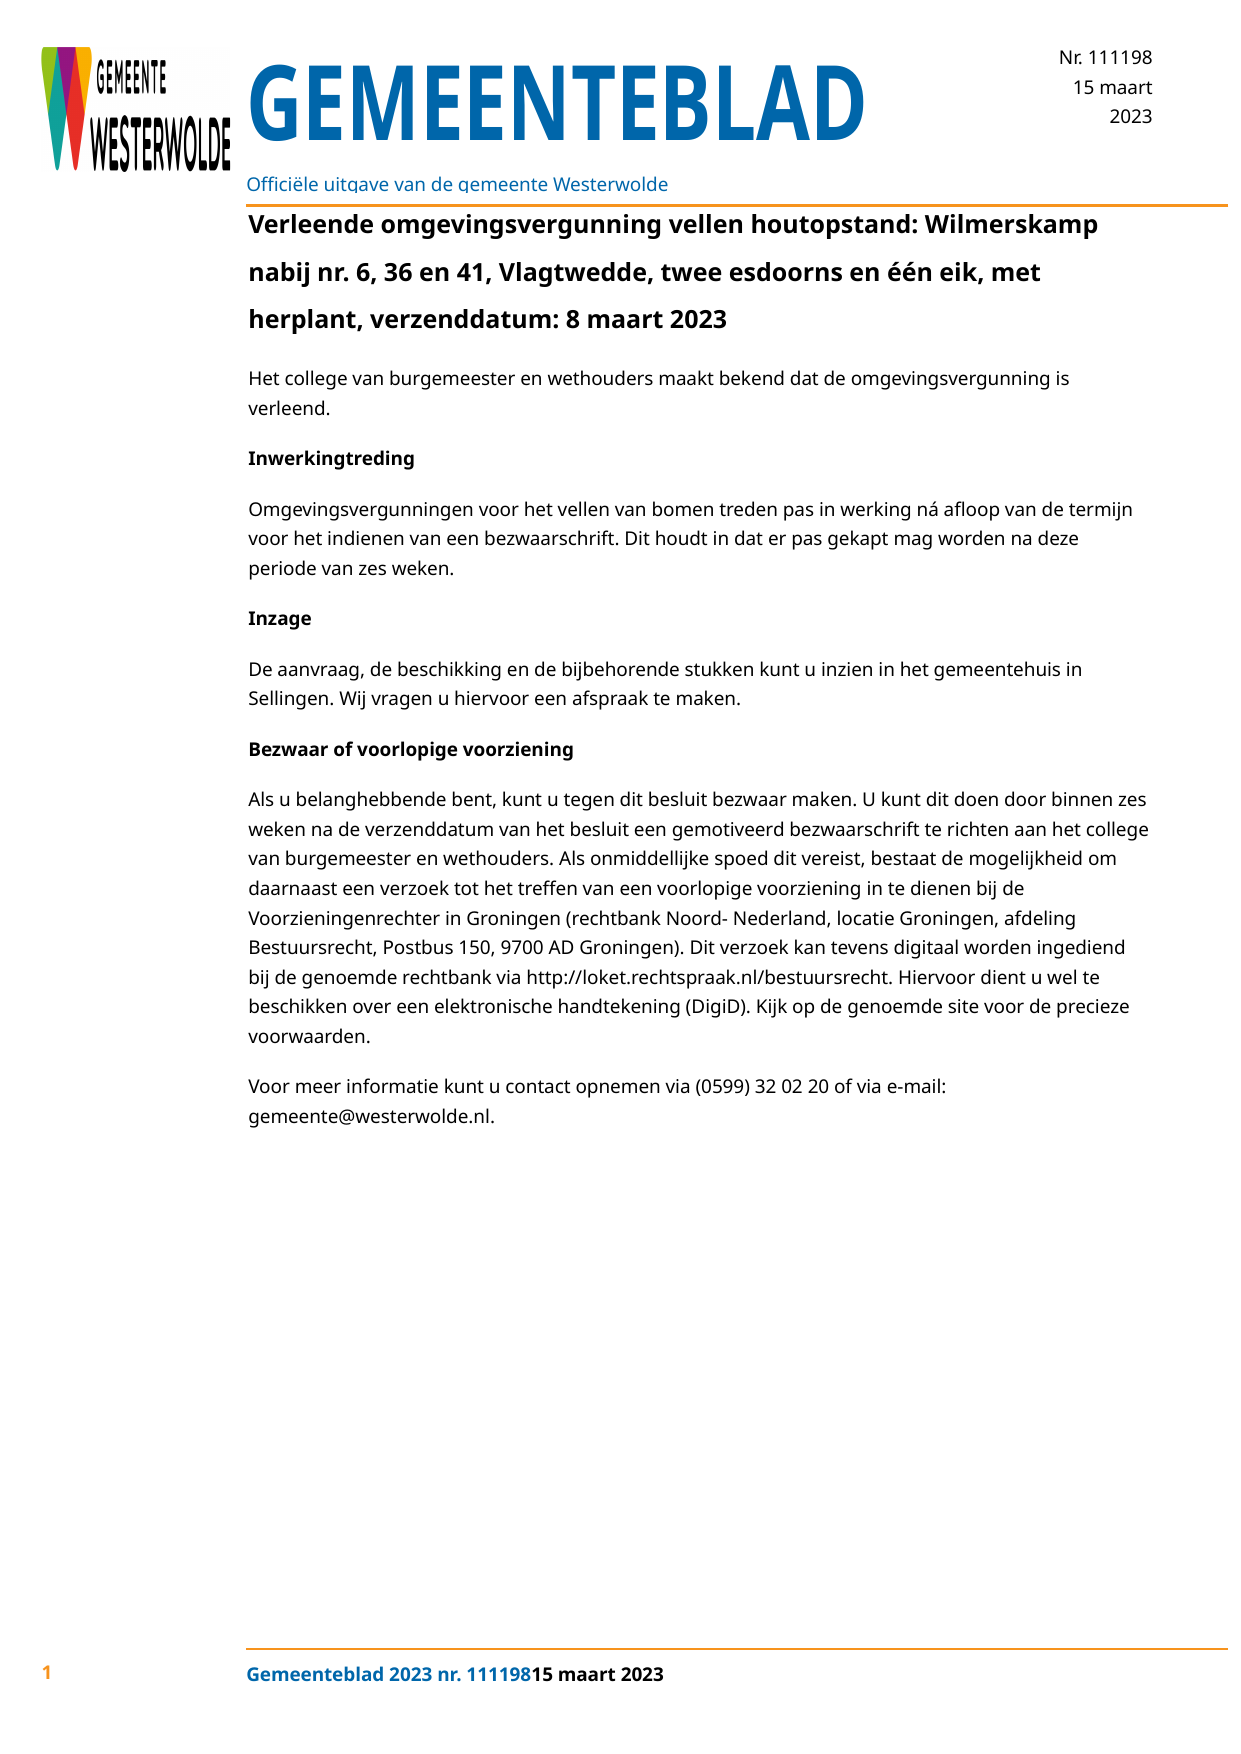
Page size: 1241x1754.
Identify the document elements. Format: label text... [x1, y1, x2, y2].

text Inwerkingtreding [248, 446, 1152, 471]
text Voor meer informatie kunt u contact opnemen via (0599) 32 02 20 of via e-mail: gemeente@westerwolde.nl. [248, 1073, 1152, 1129]
text Het college van burgemeester en wethouders maakt bekend dat de omgevingsvergunning is verleend. [248, 366, 1152, 421]
text Verleende omgevingsvergunning vellen houtopstand: Wilmerskamp nabij nr. 6, 36 en 41, Vlagtwedde, twee esdoorns en één eik, met herplant, verzenddatum: 8 maart 2023 [248, 207, 1152, 336]
text De aanvraag, de beschikking en de bijbehorende stukken kunt u inzien in het gemeentehuis in Sellingen. Wij vragen u hiervoor een afspraak te maken. [248, 656, 1152, 711]
text Omgevingsvergunningen voor het vellen van bomen treden pas in werking ná afloop van de termijn voor het indienen van een bezwaarschrift. Dit houdt in dat er pas gekapt mag worden na deze periode van zes weken. [248, 496, 1152, 581]
text Bezwaar of voorlopige voorziening [248, 736, 1152, 762]
picture [41, 47, 231, 172]
text Inzage [248, 606, 1152, 631]
text Als u belanghebbende bent, kunt u tegen dit besluit bezwaar maken. U kunt dit doen door binnen zes weken na de verzenddatum van het besluit een gemotiveerd bezwaarschrift te richten aan het college van burgemeester en wethouders. Als onmiddellijke spoed dit vereist, bestaat de mogelijkheid om daarnaast een verzoek tot het treffen van een voorlopige voorziening in te dienen bij de Voorzieningenrechter in Groningen (rechtbank Noord- Nederland, locatie Groningen, afdeling Bestuursrecht, Postbus 150, 9700 AD Groningen). Dit verzoek kan tevens digitaal worden ingediend bij de genoemde rechtbank via http://loket.rechtspraak.nl/bestuursrecht. Hiervoor dient u wel te beschikken over een elektronische handtekening (DigiD). Kijk op de genoemde site voor de precieze voorwaarden. [248, 786, 1152, 1049]
